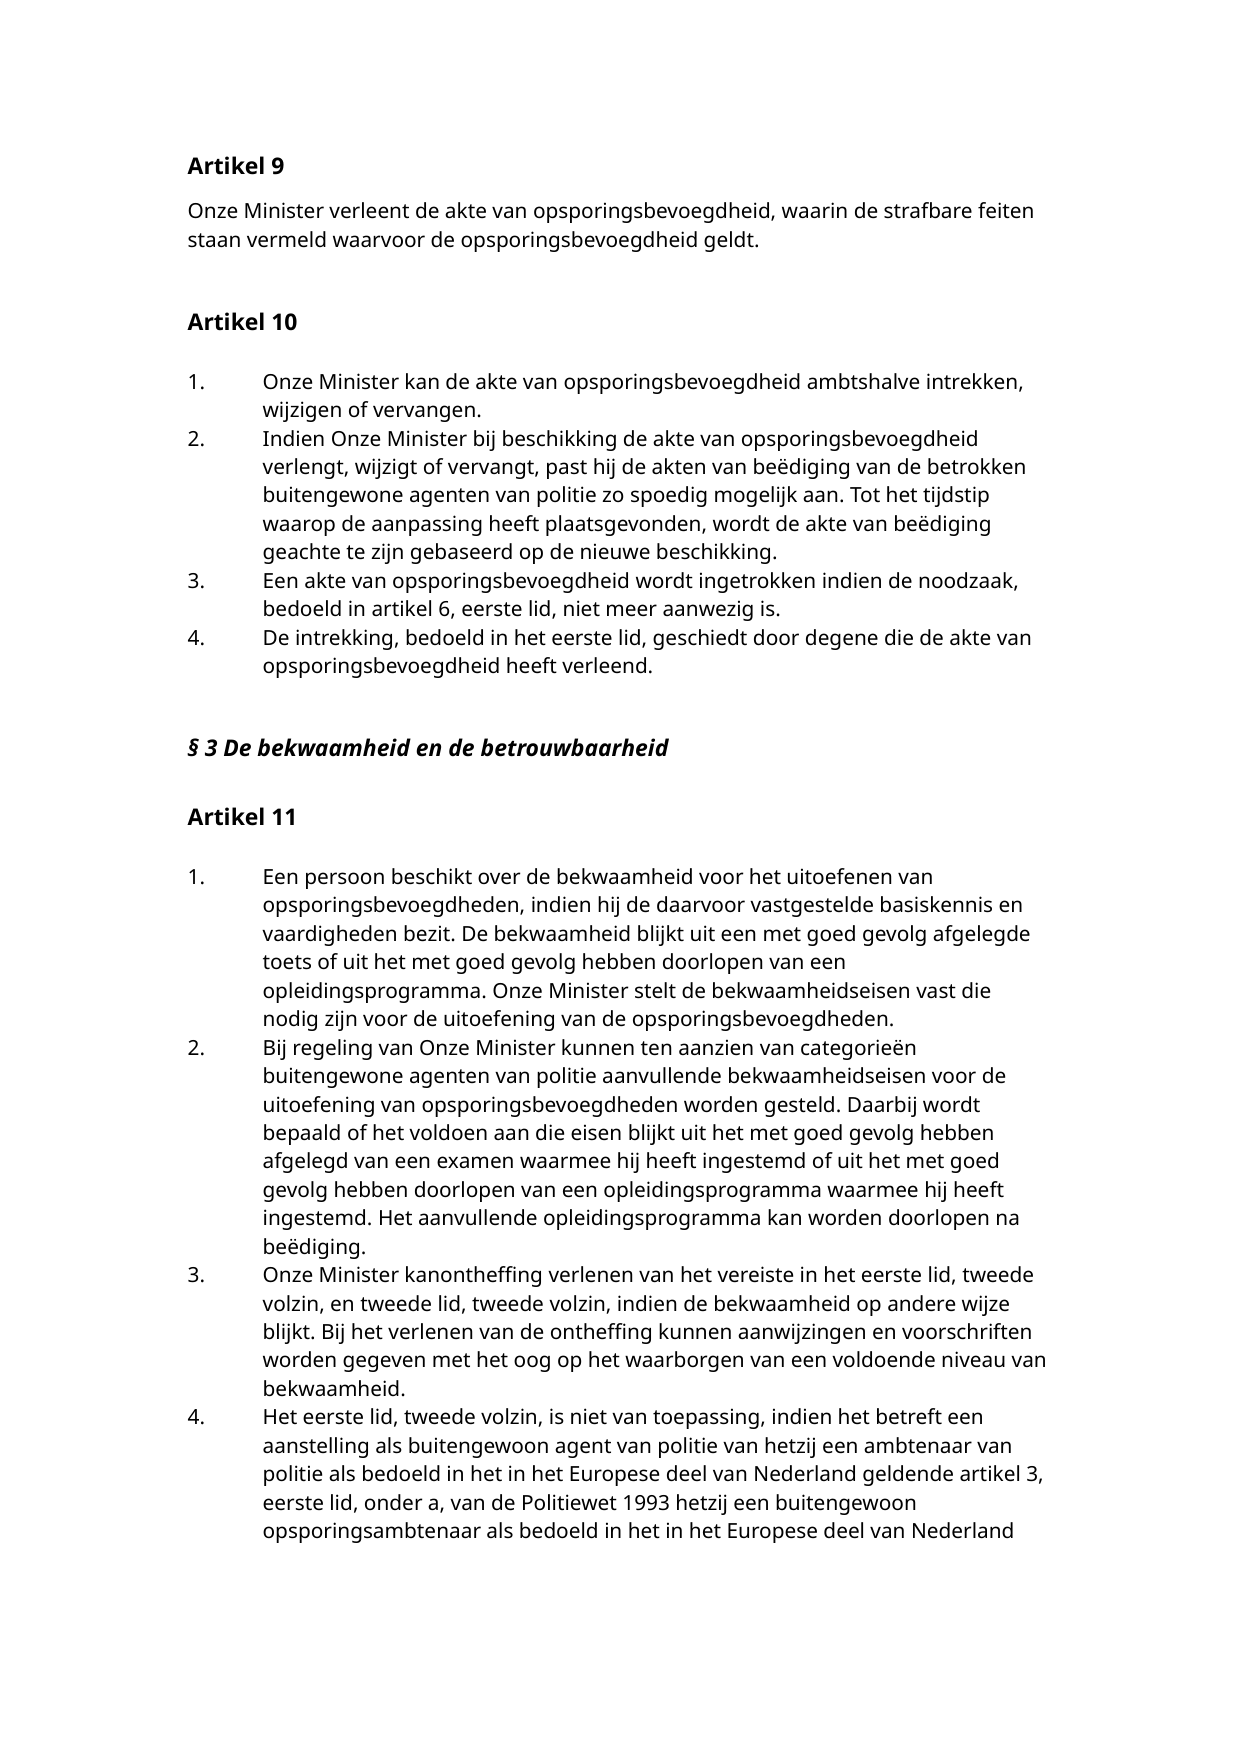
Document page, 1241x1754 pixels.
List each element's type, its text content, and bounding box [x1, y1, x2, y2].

list Onze Minister kanontheffing verlenen van het vereiste in het eerste lid, tweede volzin, en tweede lid, tweede volzin, indien de bekwaamheid op andere wijze blijkt. Bij het verlenen van de ontheffing kunnen aanwijzingen en voorschriften worden gegeven met het oog op het waarborgen van een voldoende niveau van bekwaamheid. [187, 1260, 1053, 1402]
list Onze Minister kan de akte van opsporingsbevoegdheid ambtshalve intrekken, wijzigen of vervangen. [187, 367, 1053, 424]
list Indien Onze Minister bij beschikking de akte van opsporingsbevoegdheid verlengt, wijzigt of vervangt, past hij de akten van beëdiging van de betrokken buitengewone agenten van politie zo spoedig mogelijk aan. Tot het tijdstip waarop de aanpassing heeft plaatsgevonden, wordt de akte van beëdiging geachte te zijn gebaseerd op de nieuwe beschikking. [187, 424, 1053, 566]
list Bij regeling van Onze Minister kunnen ten aanzien van categorieën buitengewone agenten van politie aanvullende bekwaamheidseisen voor de uitoefening van opsporingsbevoegdheden worden gesteld. Daarbij wordt bepaald of het voldoen aan die eisen blijkt uit het met goed gevolg hebben afgelegd van een examen waarmee hij heeft ingestemd of uit het met goed gevolg hebben doorlopen van een opleidingsprogramma waarmee hij heeft ingestemd. Het aanvullende opleidingsprogramma kan worden doorlopen na beëdiging. [187, 1033, 1053, 1260]
subtitle Artikel 9 [187, 150, 1053, 181]
subtitle Artikel 10 [187, 306, 1053, 337]
subtitle Artikel 11 [187, 801, 1053, 832]
list Een akte van opsporingsbevoegdheid wordt ingetrokken indien de noodzaak, bedoeld in artikel 6, eerste lid, niet meer aanwezig is. [187, 566, 1053, 623]
text Onze Minister verleent de akte van opsporingsbevoegdheid, waarin de strafbare feiten staan vermeld waarvoor de opsporingsbevoegdheid geldt. [187, 196, 1053, 253]
list De intrekking, bedoeld in het eerste lid, geschiedt door degene die de akte van opsporingsbevoegdheid heeft verleend. [187, 623, 1053, 680]
subtitle § 3 De bekwaamheid en de betrouwbaarheid [187, 732, 1053, 763]
list Het eerste lid, tweede volzin, is niet van toepassing, indien het betreft een aanstelling als buitengewoon agent van politie van hetzij een ambtenaar van politie als bedoeld in het in het Europese deel van Nederland geldende artikel 3, eerste lid, onder a, van de Politiewet 1993 hetzij een buitengewoon opsporingsambtenaar als bedoeld in het in het Europese deel van Nederland [187, 1402, 1053, 1545]
list Een persoon beschikt over de bekwaamheid voor het uitoefenen van opsporingsbevoegdheden, indien hij de daarvoor vastgestelde basiskennis en vaardigheden bezit. De bekwaamheid blijkt uit een met goed gevolg afgelegde toets of uit het met goed gevolg hebben doorlopen van een opleidingsprogramma. Onze Minister stelt de bekwaamheidseisen vast die nodig zijn voor de uitoefening van de opsporingsbevoegdheden. [187, 862, 1053, 1033]
